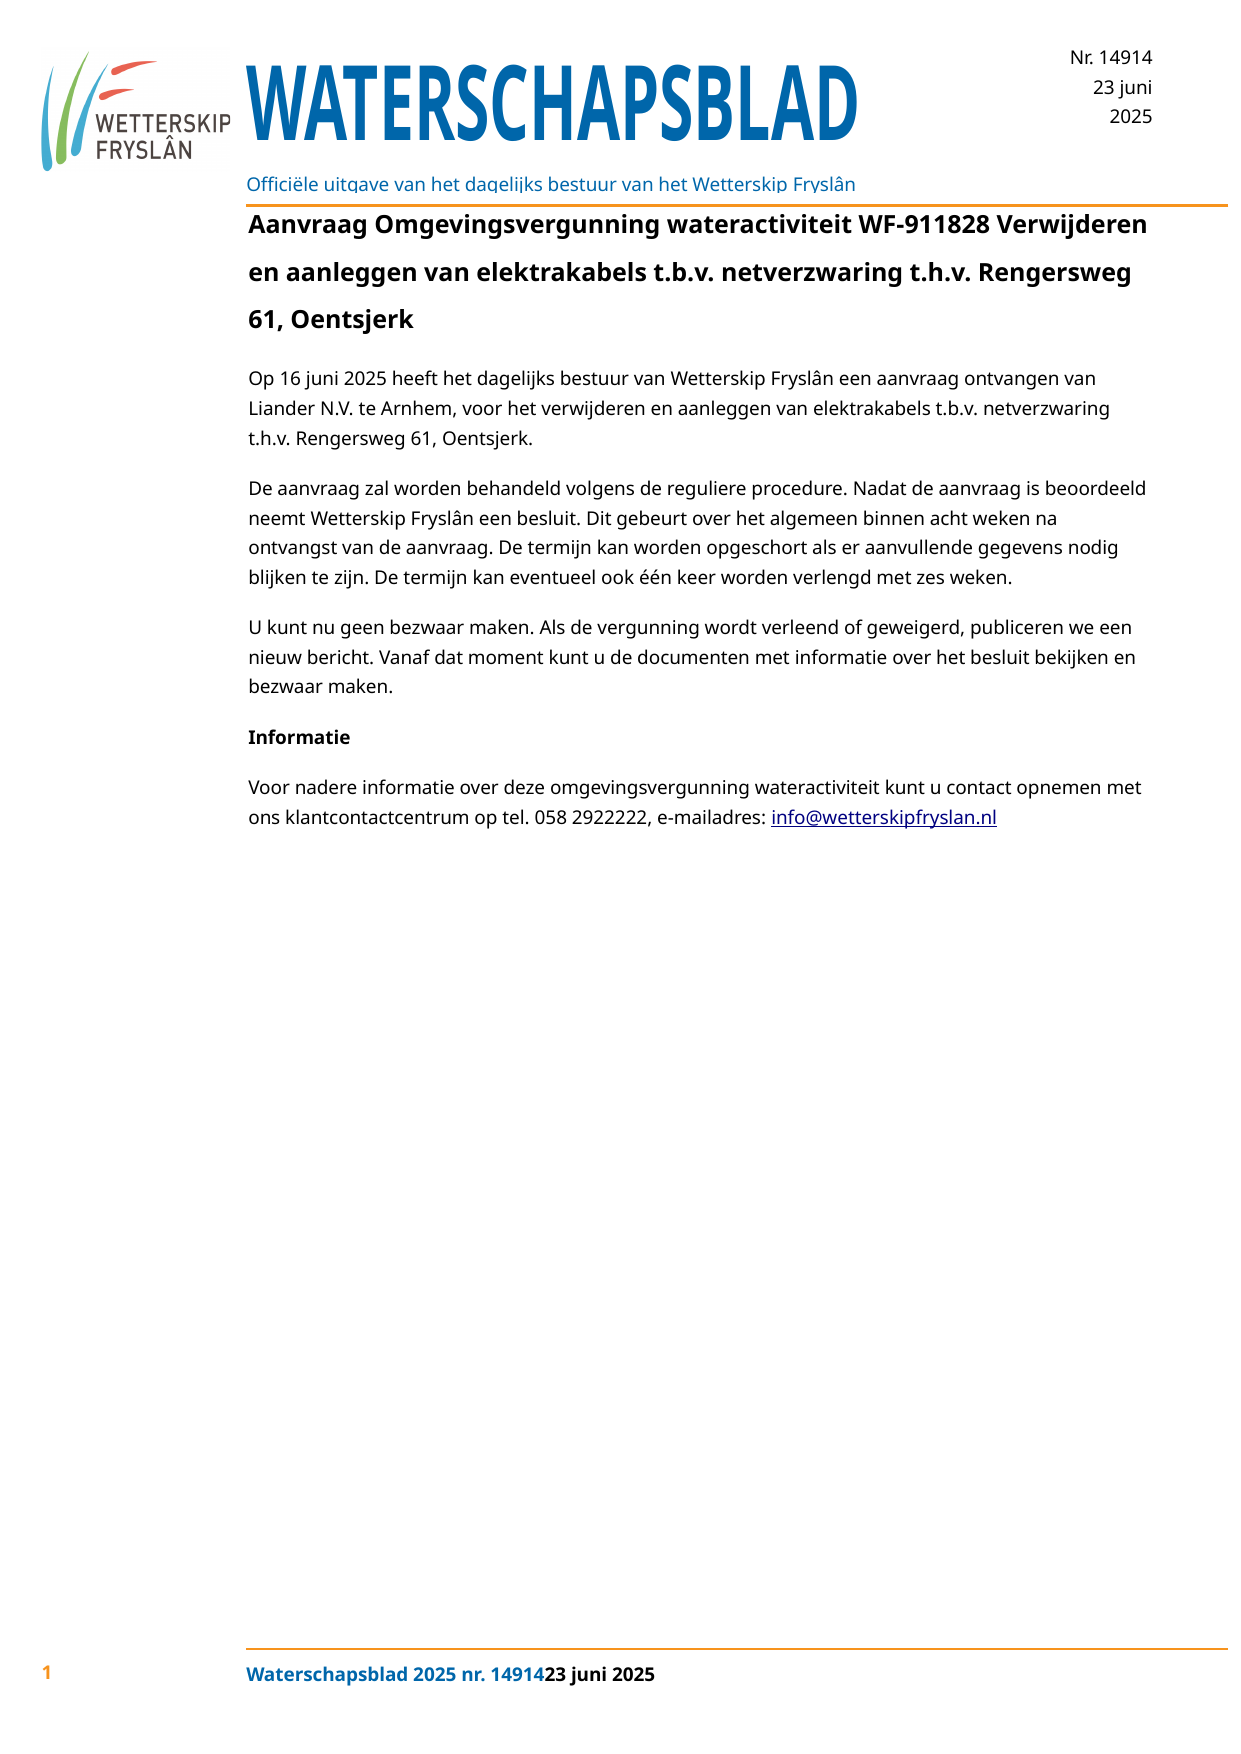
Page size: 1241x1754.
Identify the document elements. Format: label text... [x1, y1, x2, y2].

text Informatie [248, 724, 1152, 749]
text Voor nadere informatie over deze omgevingsvergunning wateractiviteit kunt u contact opnemen met ons klantcontactcentrum op tel. 058 2922222, e-mailadres: info@wetterskipfryslan.nl [248, 774, 1152, 829]
text De aanvraag zal worden behandeld volgens de reguliere procedure. Nadat de aanvraag is beoordeeld neemt Wetterskip Fryslân een besluit. Dit gebeurt over het algemeen binnen acht weken na ontvangst van de aanvraag. De termijn kan worden opgeschort als er aanvullende gegevens nodig blijken te zijn. De termijn kan eventueel ook één keer worden verlengd met zes weken. [248, 475, 1152, 589]
picture [41, 47, 231, 172]
text U kunt nu geen bezwaar maken. Als de vergunning wordt verleend of geweigerd, publiceren we een nieuw bericht. Vanaf dat moment kunt u de documenten met informatie over het besluit bekijken en bezwaar maken. [248, 614, 1152, 699]
text Op 16 juni 2025 heeft het dagelijks bestuur van Wetterskip Fryslân een aanvraag ontvangen van Liander N.V. te Arnhem, voor het verwijderen en aanleggen van elektrakabels t.b.v. netverzwaring t.h.v. Rengersweg 61, Oentsjerk. [248, 366, 1152, 450]
text Aanvraag Omgevingsvergunning wateractiviteit WF-911828 Verwijderen en aanleggen van elektrakabels t.b.v. netverzwaring t.h.v. Rengersweg 61, Oentsjerk [248, 207, 1152, 336]
